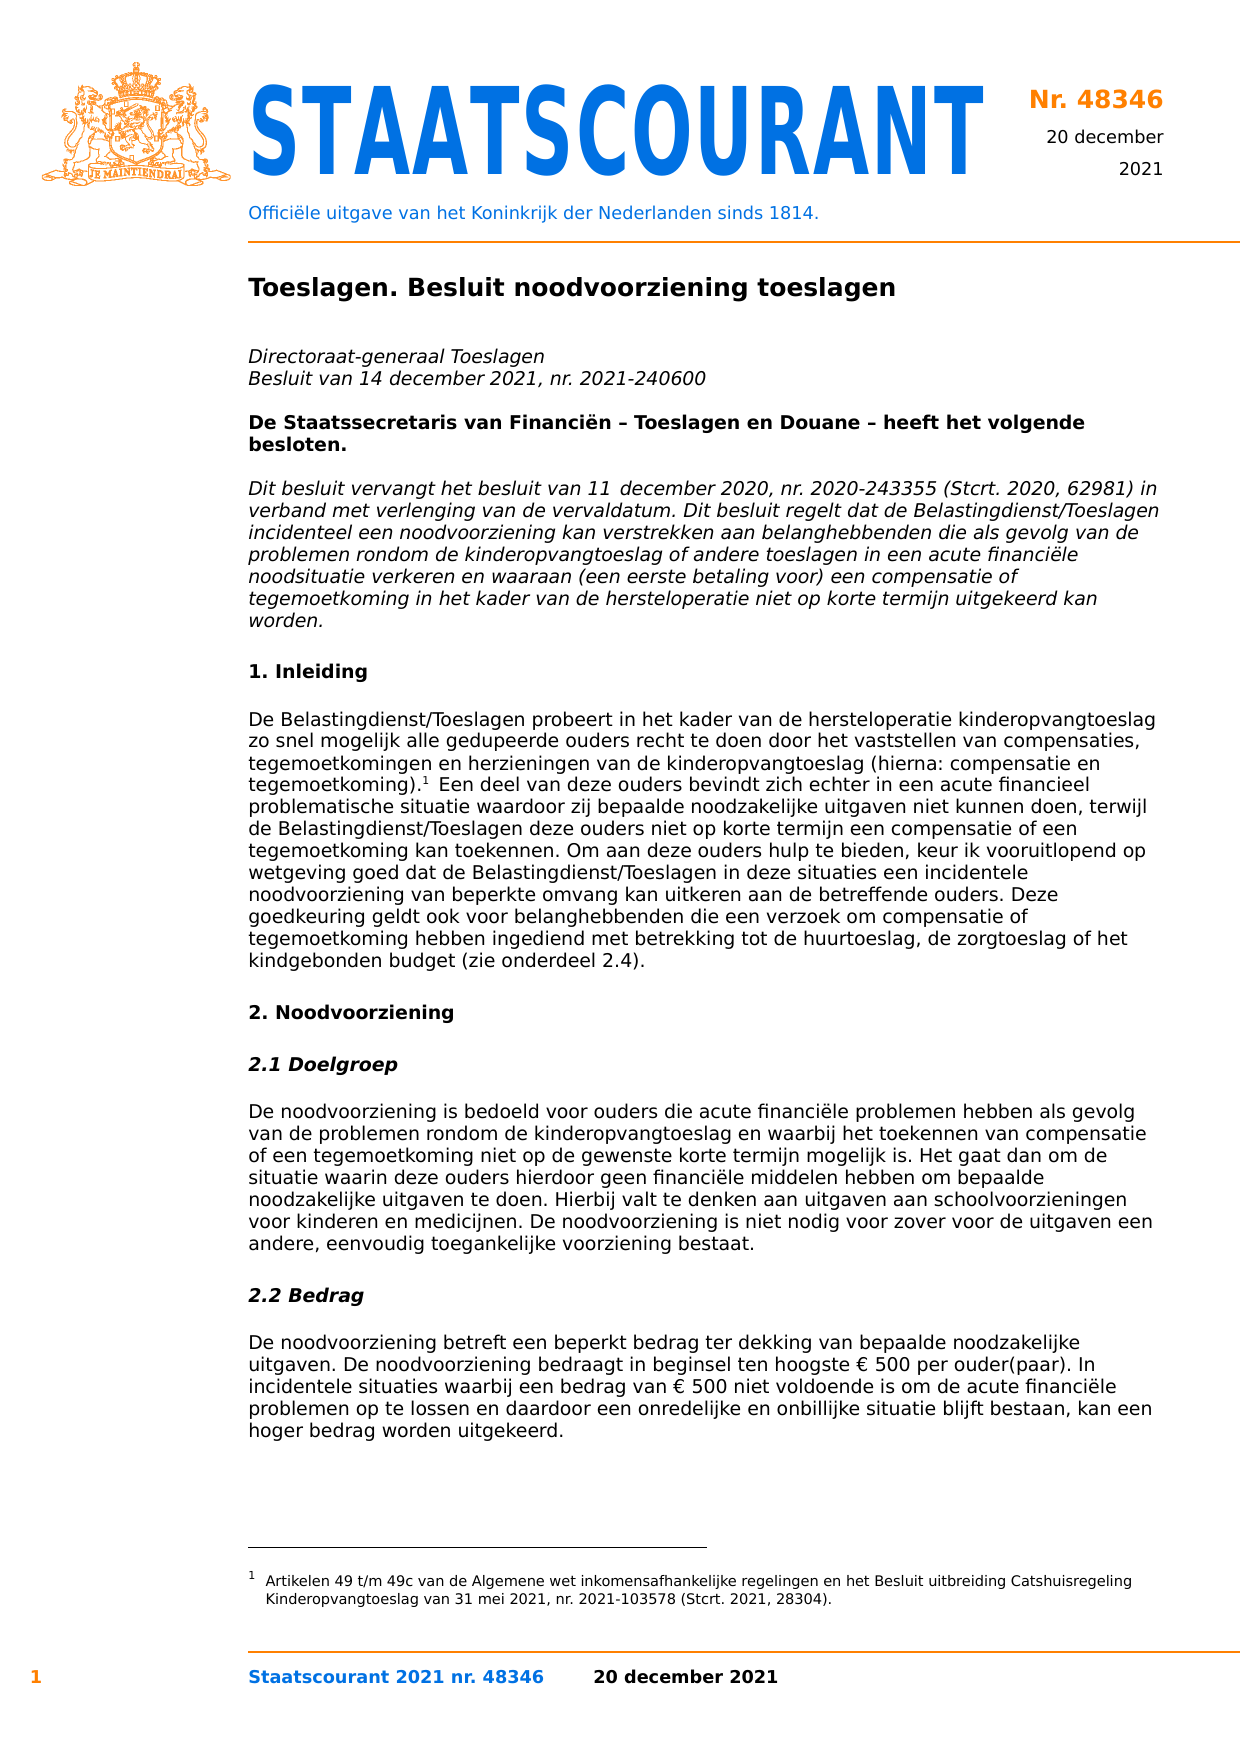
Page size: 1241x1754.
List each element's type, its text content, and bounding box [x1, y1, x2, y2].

text Artikelen 49 t/m 49c van de Algemene wet inkomensafhankelijke regelingen en het Besluit uitbreiding Catshuisregeling Kinderopvangtoeslag van 31 mei 2021, nr. 2021-103578 (Stcrt. 2021, 28304). [248, 1569, 1163, 1608]
table_cell 2021 [998, 153, 1240, 203]
table_header Nr. 48346 [998, 62, 1240, 121]
subtitle 2.2 Bedrag [248, 1285, 1163, 1307]
text Besluit van 14 december 2021, nr. 2021-240600 [248, 368, 1163, 390]
text De noodvoorziening is bedoeld voor ouders die acute financiële problemen hebben als gevolg van de problemen rondom de kinderopvangtoeslag en waarbij het toekennen van compensatie of een tegemoetkoming niet op de gewenste korte termijn mogelijk is. Het gaat dan om de situatie waarin deze ouders hierdoor geen financiële middelen hebben om bepaalde noodzakelijke uitgaven te doen. Hierbij valt te denken aan uitgaven aan schoolvoorzieningen voor kinderen en medicijnen. De noodvoorziening is niet nodig voor zover voor de uitgaven een andere, eenvoudig toegankelijke voorziening bestaat. [248, 1101, 1163, 1255]
text Directoraat-generaal Toeslagen [248, 346, 1163, 368]
subtitle 2. Noodvoorziening [248, 1002, 1163, 1024]
text De Belastingdienst/Toeslagen probeert in het kader van de hersteloperatie kinderopvangtoeslag zo snel mogelijk alle gedupeerde ouders recht te doen door het vaststellen van compensaties, tegemoetkomingen en herzieningen van de kinderopvangtoeslag (hierna: compensatie en tegemoetkoming). Een deel van deze ouders bevindt zich echter in een acute financieel problematische situatie waardoor zij bepaalde noodzakelijke uitgaven niet kunnen doen, terwijl de Belastingdienst/Toeslagen deze ouders niet op korte termijn een compensatie of een tegemoetkoming kan toekennen. Om aan deze ouders hulp te bieden, keur ik vooruitlopend op wetgeving goed dat de Belastingdienst/Toeslagen in deze situaties een incidentele noodvoorziening van beperkte omvang kan uitkeren aan de betreffende ouders. Deze goedkeuring geldt ook voor belanghebbenden die een verzoek om compensatie of tegemoetkoming hebben ingediend met betrekking tot de huurtoeslag, de zorgtoeslag of het kindgebonden budget (zie onderdeel 2.4). [248, 708, 1163, 972]
subtitle 1. Inleiding [248, 661, 1163, 683]
text De Staatssecretaris van Financiën – Toeslagen en Douane – heeft het volgende besloten. [248, 412, 1163, 456]
picture [41, 62, 231, 186]
subtitle 2.1 Doelgroep [248, 1054, 1163, 1076]
subtitle Toeslagen. Besluit noodvoorziening toeslagen [248, 273, 1163, 302]
text De noodvoorziening betreft een beperkt bedrag ter dekking van bepaalde noodzakelijke uitgaven. De noodvoorziening bedraagt in beginsel ten hoogste € 500 per ouder(paar). In incidentele situaties waarbij een bedrag van € 500 niet voldoende is om de acute financiële problemen op te lossen en daardoor een onredelijke en onbillijke situatie blijft bestaan, kan een hoger bedrag worden uitgekeerd. [248, 1332, 1163, 1442]
table_header STAATSCOURANT [248, 62, 998, 203]
text Dit besluit vervangt het besluit van 11 december 2020, nr. 2020-243355 (Stcrt. 2020, 62981) in verband met verlenging van de vervaldatum. Dit besluit regelt dat de Belastingdienst/Toeslagen incidenteel een noodvoorziening kan verstrekken aan belanghebbenden die als gevolg van de problemen rondom de kinderopvangtoeslag of andere toeslagen in een acute financiële noodsituatie verkeren en waaraan (een eerste betaling voor) een compensatie of tegemoetkoming in het kader van de hersteloperatie niet op korte termijn uitgekeerd kan worden. [248, 478, 1163, 631]
table_header [25, 62, 248, 241]
table_cell Officiële uitgave van het Koninkrijk der Nederlanden sinds 1814. [248, 203, 1240, 241]
table_cell 20 december [998, 121, 1240, 153]
